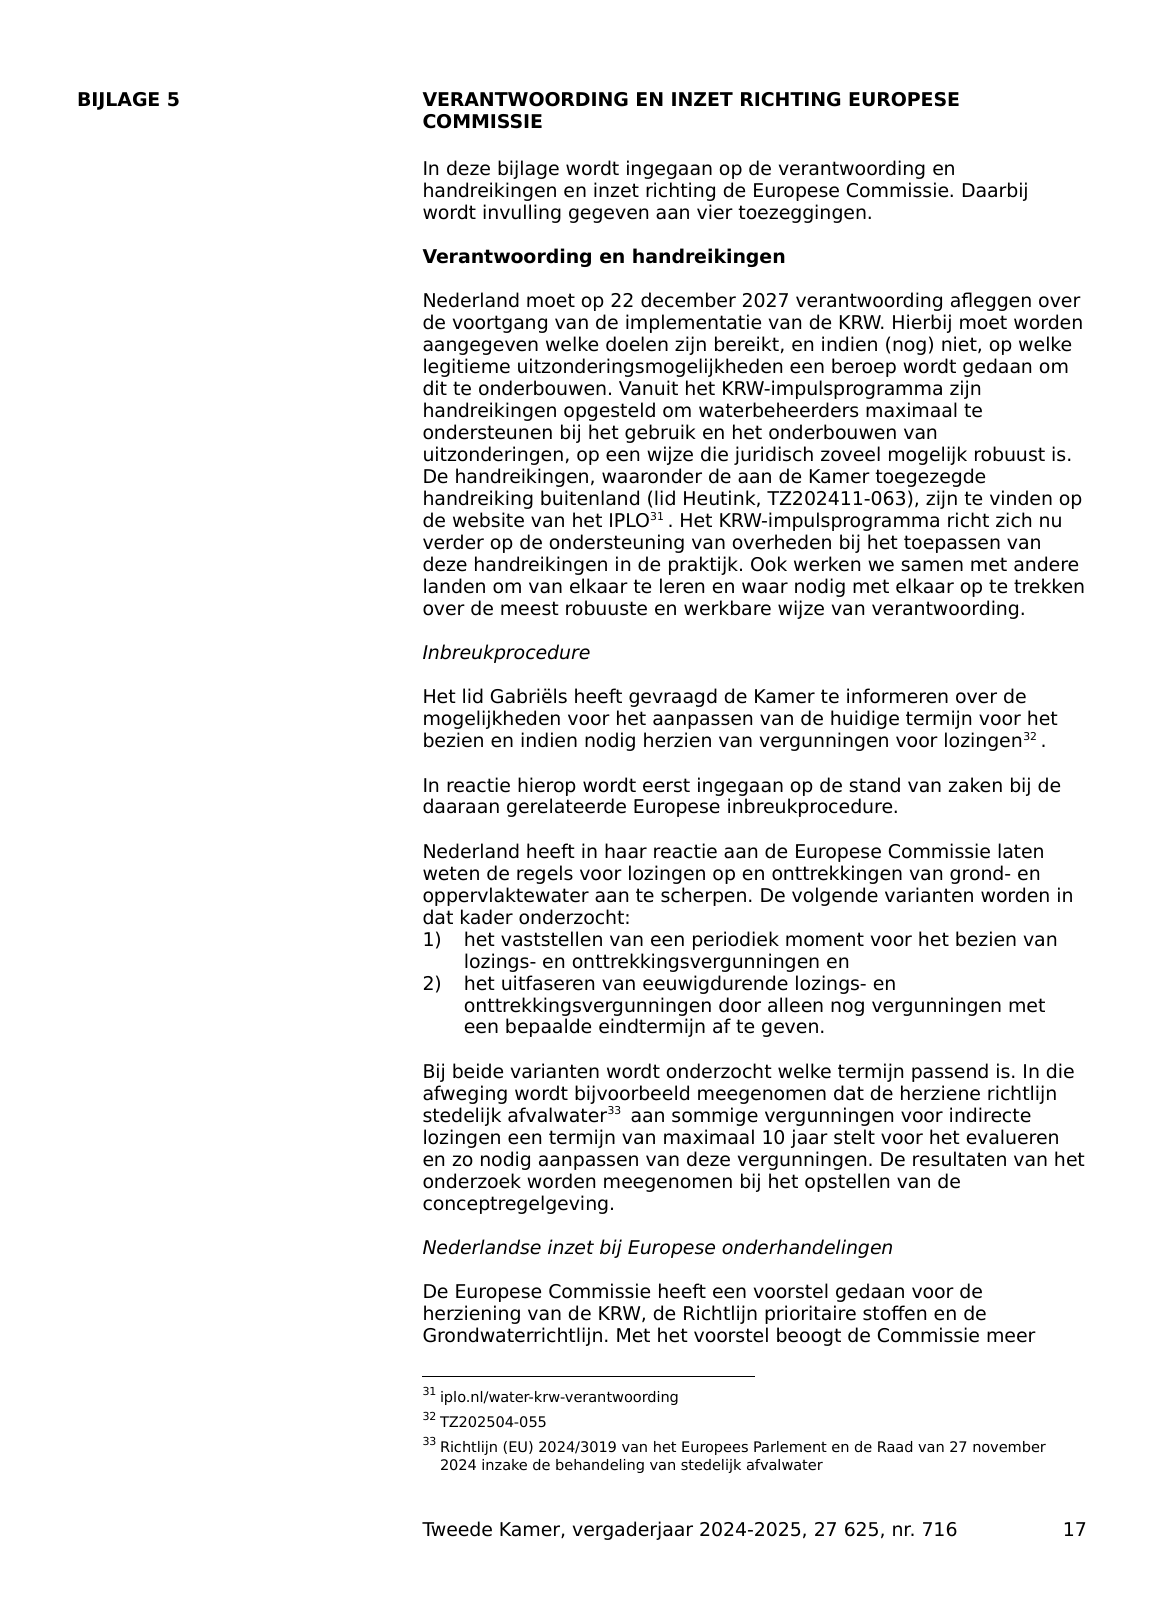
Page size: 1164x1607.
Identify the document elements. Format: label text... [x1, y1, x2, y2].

text Nederland heeft in haar reactie aan de Europese Commissie laten weten de regels voor lozingen op en onttrekkingen van grond- en oppervlaktewater aan te scherpen. De volgende varianten worden in dat kader onderzocht: [422, 841, 1087, 928]
text 1) het vaststellen van een periodiek moment voor het bezien van lozings- en onttrekkingsvergunningen en [422, 928, 1087, 972]
subtitle Nederlandse inzet bij Europese onderhandelingen [422, 1237, 1087, 1259]
text iplo.nl/water-krw-verantwoording [422, 1385, 1087, 1407]
text TZ202504-055 [422, 1410, 1087, 1432]
subtitle Verantwoording en handreikingen [422, 246, 1087, 268]
text De Europese Commissie heeft een voorstel gedaan voor de herziening van de KRW, de Richtlijn prioritaire stoffen en de Grondwaterrichtlijn. Met het voorstel beoogt de Commissie meer [422, 1281, 1087, 1347]
subtitle Inbreukprocedure [422, 642, 1087, 664]
text 2) het uitfaseren van eeuwigdurende lozings- en onttrekkingsvergunningen door alleen nog vergunningen met een bepaalde eindtermijn af te geven. [422, 972, 1087, 1038]
text Het lid Gabriëls heeft gevraagd de Kamer te informeren over de mogelijkheden voor het aanpassen van de huidige termijn voor het bezien en indien nodig herzien van vergunningen voor lozingen. [422, 686, 1087, 752]
subtitle BIJLAGE 5 VERANTWOORDING EN INZET RICHTING EUROPESE COMMISSIE [77, 89, 1087, 133]
text In deze bijlage wordt ingegaan op de verantwoording en handreikingen en inzet richting de Europese Commissie. Daarbij wordt invulling gegeven aan vier toezeggingen. [422, 158, 1087, 224]
text Richtlijn (EU) 2024/3019 van het Europees Parlement en de Raad van 27 november 2024 inzake de behandeling van stedelijk afvalwater [422, 1435, 1087, 1474]
text Nederland moet op 22 december 2027 verantwoording afleggen over de voortgang van de implementatie van de KRW. Hierbij moet worden aangegeven welke doelen zijn bereikt, en indien (nog) niet, op welke legitieme uitzonderingsmogelijkheden een beroep wordt gedaan om dit te onderbouwen. Vanuit het KRW-impulsprogramma zijn handreikingen opgesteld om waterbeheerders maximaal te ondersteunen bij het gebruik en het onderbouwen van uitzonderingen, op een wijze die juridisch zoveel mogelijk robuust is. De handreikingen, waaronder de aan de Kamer toegezegde handreiking buitenland (lid Heutink, TZ202411-063), zijn te vinden op de website van het IPLO. Het KRW-impulsprogramma richt zich nu verder op de ondersteuning van overheden bij het toepassen van deze handreikingen in de praktijk. Ook werken we samen met andere landen om van elkaar te leren en waar nodig met elkaar op te trekken over de meest robuuste en werkbare wijze van verantwoording. [422, 290, 1087, 620]
text In reactie hierop wordt eerst ingegaan op de stand van zaken bij de daaraan gerelateerde Europese inbreukprocedure. [422, 774, 1087, 818]
text Bij beide varianten wordt onderzocht welke termijn passend is. In die afweging wordt bijvoorbeeld meegenomen dat de herziene richtlijn stedelijk afvalwater aan sommige vergunningen voor indirecte lozingen een termijn van maximaal 10 jaar stelt voor het evalueren en zo nodig aanpassen van deze vergunningen. De resultaten van het onderzoek worden meegenomen bij het opstellen van de conceptregelgeving. [422, 1061, 1087, 1214]
